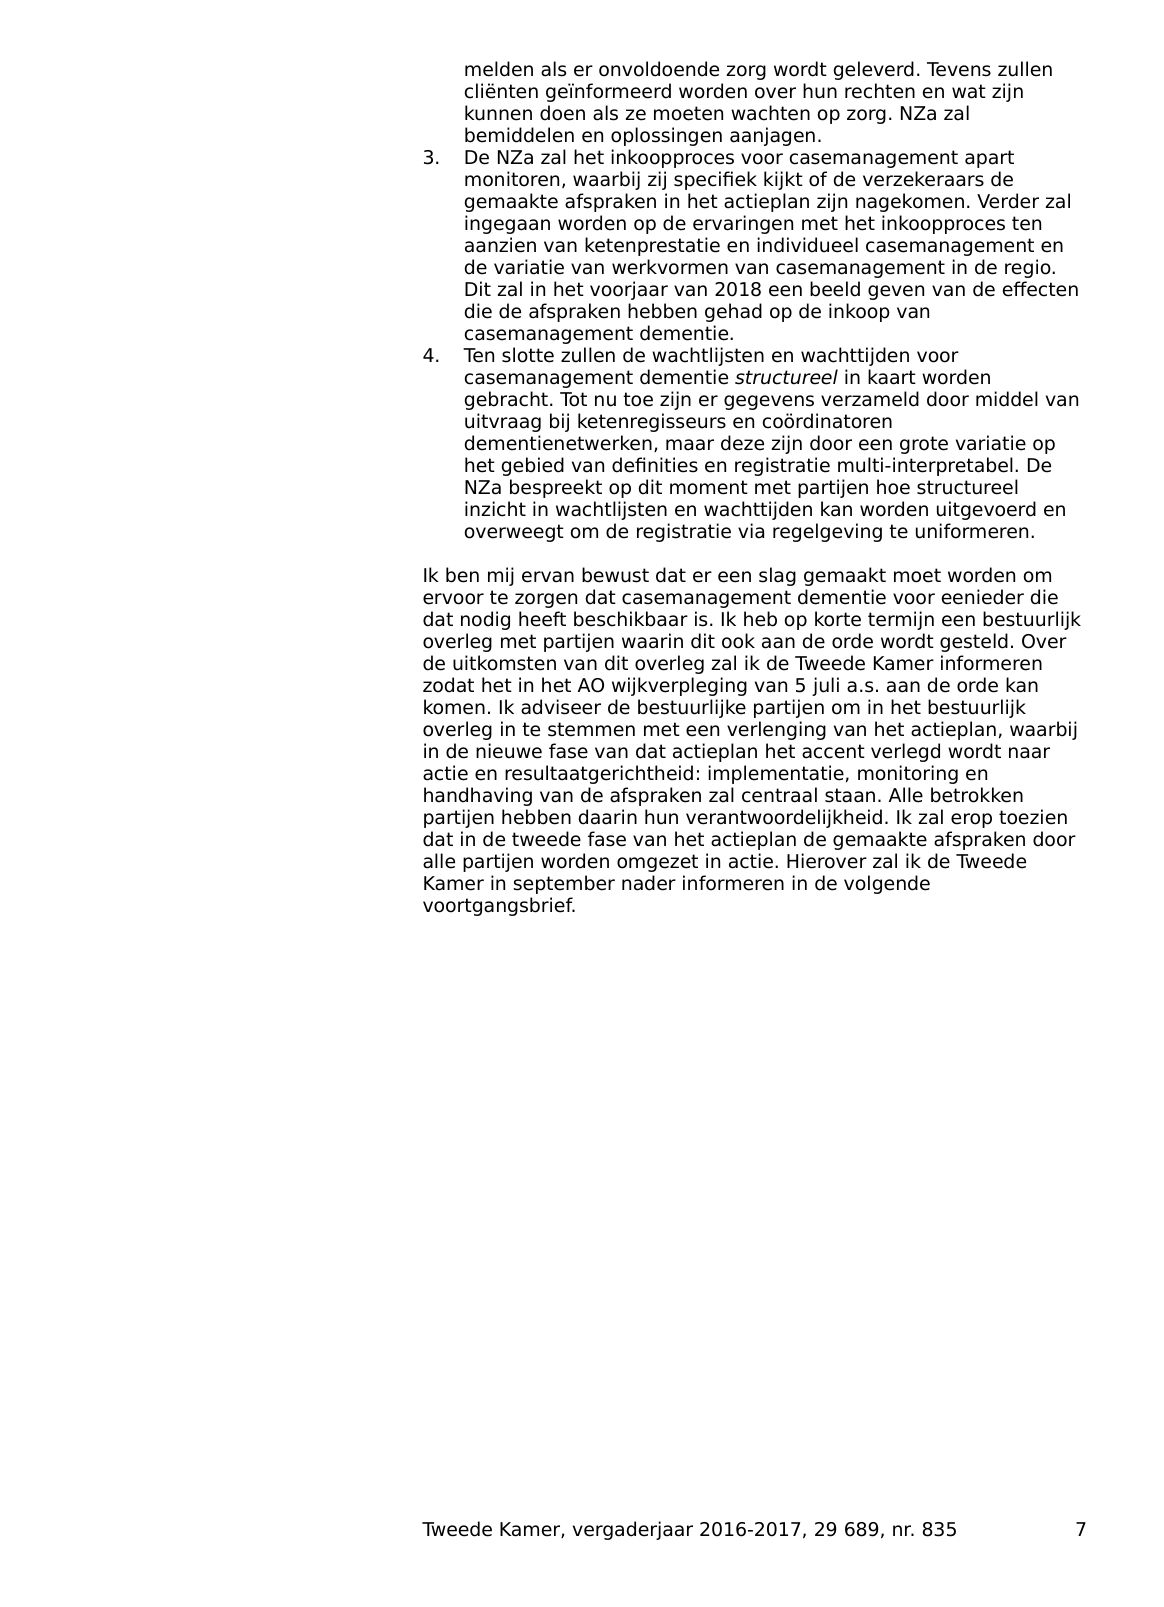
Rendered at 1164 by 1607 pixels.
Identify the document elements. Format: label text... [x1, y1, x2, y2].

text 3. De NZa zal het inkoopproces voor casemanagement apart monitoren, waarbij zij specifiek kijkt of de verzekeraars de gemaakte afspraken in het actieplan zijn nagekomen. Verder zal ingegaan worden op de ervaringen met het inkoopproces ten aanzien van ketenprestatie en individueel casemanagement en de variatie van werkvormen van casemanagement in de regio. Dit zal in het voorjaar van 2018 een beeld geven van de effecten die de afspraken hebben gehad op de inkoop van casemanagement dementie. [422, 147, 1087, 345]
text 4. Ten slotte zullen de wachtlijsten en wachttijden voor casemanagement dementie structureel in kaart worden gebracht. Tot nu toe zijn er gegevens verzameld door middel van uitvraag bij ketenregisseurs en coördinatoren dementienetwerken, maar deze zijn door een grote variatie op het gebied van definities en registratie multi-interpretabel. De NZa bespreekt op dit moment met partijen hoe structureel inzicht in wachtlijsten en wachttijden kan worden uitgevoerd en overweegt om de registratie via regelgeving te uniformeren. [422, 345, 1087, 543]
text Ik ben mij ervan bewust dat er een slag gemaakt moet worden om ervoor te zorgen dat casemanagement dementie voor eenieder die dat nodig heeft beschikbaar is. Ik heb op korte termijn een bestuurlijk overleg met partijen waarin dit ook aan de orde wordt gesteld. Over de uitkomsten van dit overleg zal ik de Tweede Kamer informeren zodat het in het AO wijkverpleging van 5 juli a.s. aan de orde kan komen. Ik adviseer de bestuurlijke partijen om in het bestuurlijk overleg in te stemmen met een verlenging van het actieplan, waarbij in de nieuwe fase van dat actieplan het accent verlegd wordt naar actie en resultaatgerichtheid: implementatie, monitoring en handhaving van de afspraken zal centraal staan. Alle betrokken partijen hebben daarin hun verantwoordelijkheid. Ik zal erop toezien dat in de tweede fase van het actieplan de gemaakte afspraken door alle partijen worden omgezet in actie. Hierover zal ik de Tweede Kamer in september nader informeren in de volgende voortgangsbrief. [422, 565, 1087, 916]
text melden als er onvoldoende zorg wordt geleverd. Tevens zullen cliënten geïnformeerd worden over hun rechten en wat zijn kunnen doen als ze moeten wachten op zorg. NZa zal bemiddelen en oplossingen aanjagen. [422, 59, 1087, 147]
